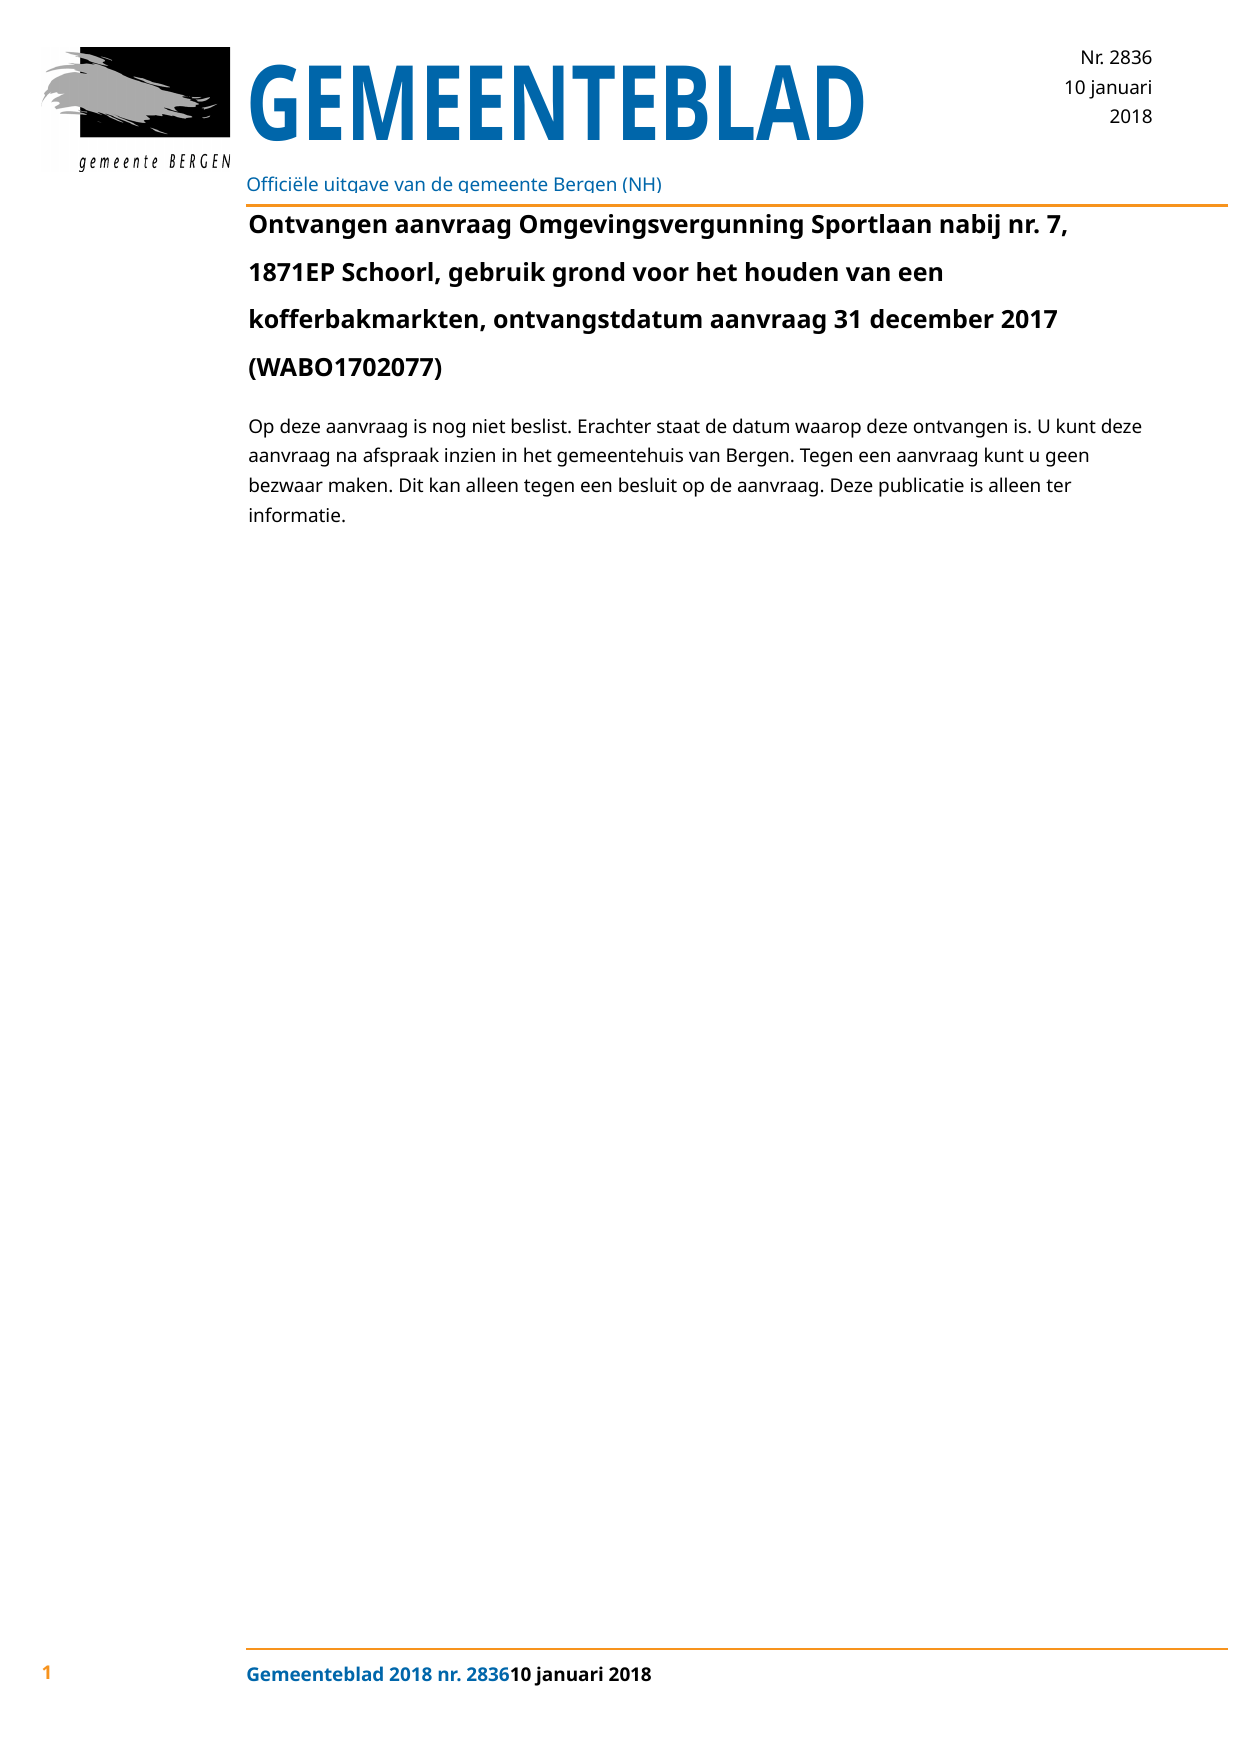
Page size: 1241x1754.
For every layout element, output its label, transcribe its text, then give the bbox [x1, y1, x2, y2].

picture [41, 47, 231, 172]
text Ontvangen aanvraag Omgevingsvergunning Sportlaan nabij nr. 7, 1871EP Schoorl, gebruik grond voor het houden van een kofferbakmarkten, ontvangstdatum aanvraag 31 december 2017 (WABO1702077) [248, 207, 1152, 384]
text Op deze aanvraag is nog niet beslist. Erachter staat de datum waarop deze ontvangen is. U kunt deze aanvraag na afspraak inzien in het gemeentehuis van Bergen. Tegen een aanvraag kunt u geen bezwaar maken. Dit kan alleen tegen een besluit op de aanvraag. Deze publicatie is alleen ter informatie. [248, 413, 1152, 528]
